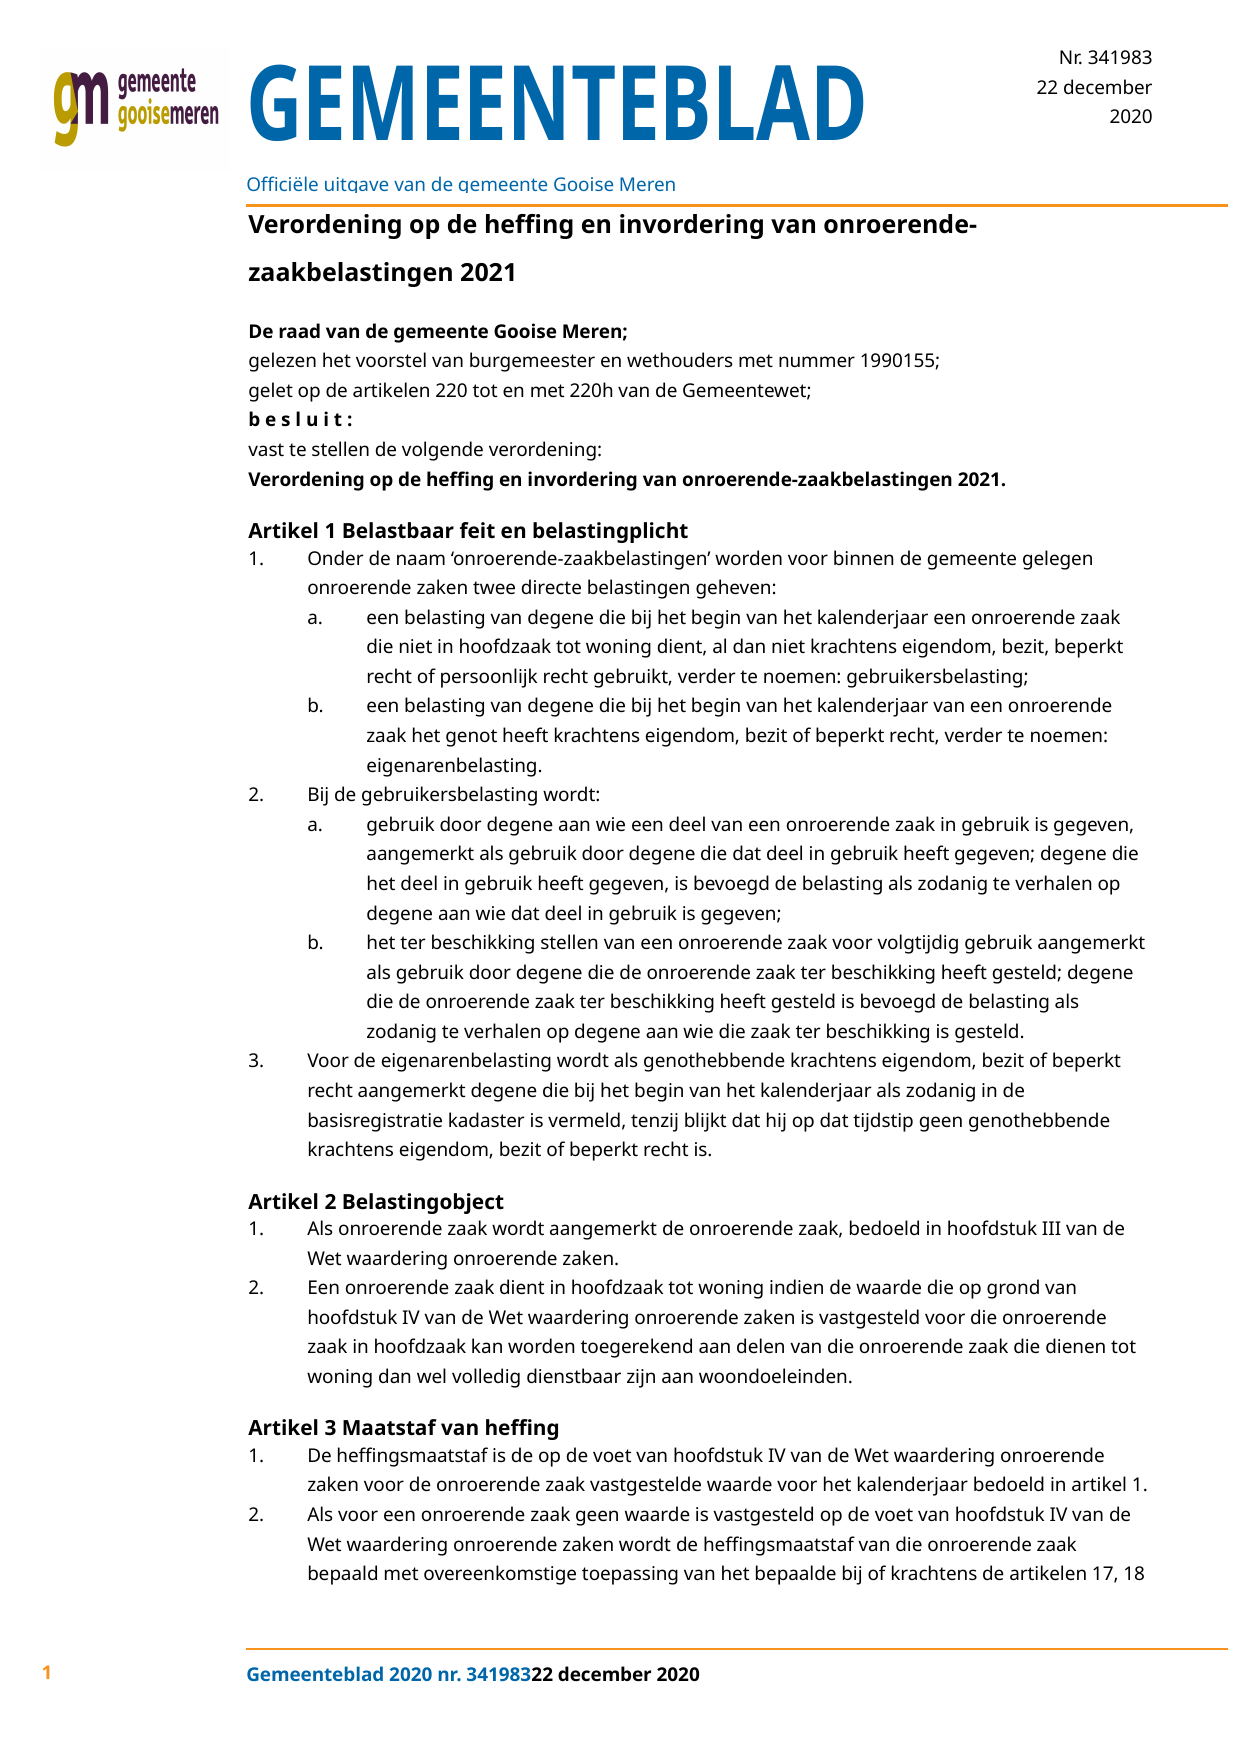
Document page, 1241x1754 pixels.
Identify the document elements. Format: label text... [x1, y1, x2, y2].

text Artikel 2 Belastingobject [248, 1187, 1152, 1215]
text b e s l u i t : [248, 407, 1152, 432]
list een belasting van degene die bij het begin van het kalenderjaar een onroerende zaak die niet in hoofdzaak tot woning dient, al dan niet krachtens eigendom, bezit, beperkt recht of persoonlijk recht gebruikt, verder te noemen: gebruikersbelasting; [307, 604, 1152, 689]
text vast te stellen de volgende verordening: [248, 436, 1152, 462]
list Als voor een onroerende zaak geen waarde is vastgesteld op de voet van hoofdstuk IV van de Wet waardering onroerende zaken wordt de heffingsmaatstaf van die onroerende zaak bepaald met overeenkomstige toepassing van het bepaalde bij of krachtens de artikelen 17, 18 [248, 1501, 1152, 1586]
picture [41, 47, 231, 172]
text Verordening op de heffing en invordering van onroerende-zaakbelastingen 2021 [248, 207, 1152, 288]
list Als onroerende zaak wordt aangemerkt de onroerende zaak, bedoeld in hoofdstuk III van de Wet waardering onroerende zaken. [248, 1215, 1152, 1271]
list Voor de eigenarenbelasting wordt als genothebbende krachtens eigendom, bezit of beperkt recht aangemerkt degene die bij het begin van het kalenderjaar als zodanig in de basisregistratie kadaster is vermeld, tenzij blijkt dat hij op dat tijdstip geen genothebbende krachtens eigendom, bezit of beperkt recht is. [248, 1048, 1152, 1162]
list een belasting van degene die bij het begin van het kalenderjaar van een onroerende zaak het genot heeft krachtens eigendom, bezit of beperkt recht, verder te noemen: eigenarenbelasting. [307, 693, 1152, 777]
list Een onroerende zaak dient in hoofdzaak tot woning indien de waarde die op grond van hoofdstuk IV van de Wet waardering onroerende zaken is vastgesteld voor die onroerende zaak in hoofdzaak kan worden toegerekend aan delen van die onroerende zaak die dienen tot woning dan wel volledig dienstbaar zijn aan woondoeleinden. [248, 1274, 1152, 1389]
text gelet op de artikelen 220 tot en met 220h van de Gemeentewet; [248, 377, 1152, 403]
list gebruik door degene aan wie een deel van een onroerende zaak in gebruik is gegeven, aangemerkt als gebruik door degene die dat deel in gebruik heeft gegeven; degene die het deel in gebruik heeft gegeven, is bevoegd de belasting als zodanig te verhalen op degene aan wie dat deel in gebruik is gegeven; [307, 811, 1152, 925]
text gelezen het voorstel van burgemeester en wethouders met nummer 1990155; [248, 347, 1152, 373]
text Artikel 3 Maatstaf van heffing [248, 1413, 1152, 1442]
list Onder de naam ‘onroerende-zaakbelastingen’ worden voor binnen de gemeente gelegen onroerende zaken twee directe belastingen geheven: [248, 545, 1152, 600]
list het ter beschikking stellen van een onroerende zaak voor volgtijdig gebruik aangemerkt als gebruik door degene die de onroerende zaak ter beschikking heeft gesteld; degene die de onroerende zaak ter beschikking heeft gesteld is bevoegd de belasting als zodanig te verhalen op degene aan wie die zaak ter beschikking is gesteld. [307, 929, 1152, 1044]
list De heffingsmaatstaf is de op de voet van hoofdstuk IV van de Wet waardering onroerende zaken voor de onroerende zaak vastgestelde waarde voor het kalenderjaar bedoeld in artikel 1. [248, 1442, 1152, 1497]
text Verordening op de heffing en invordering van onroerende-zaakbelastingen 2021. [248, 466, 1152, 492]
text De raad van de gemeente Gooise Meren; [248, 318, 1152, 344]
list Bij de gebruikersbelasting wordt: [248, 781, 1152, 807]
text Artikel 1 Belastbaar feit en belastingplicht [248, 516, 1152, 545]
